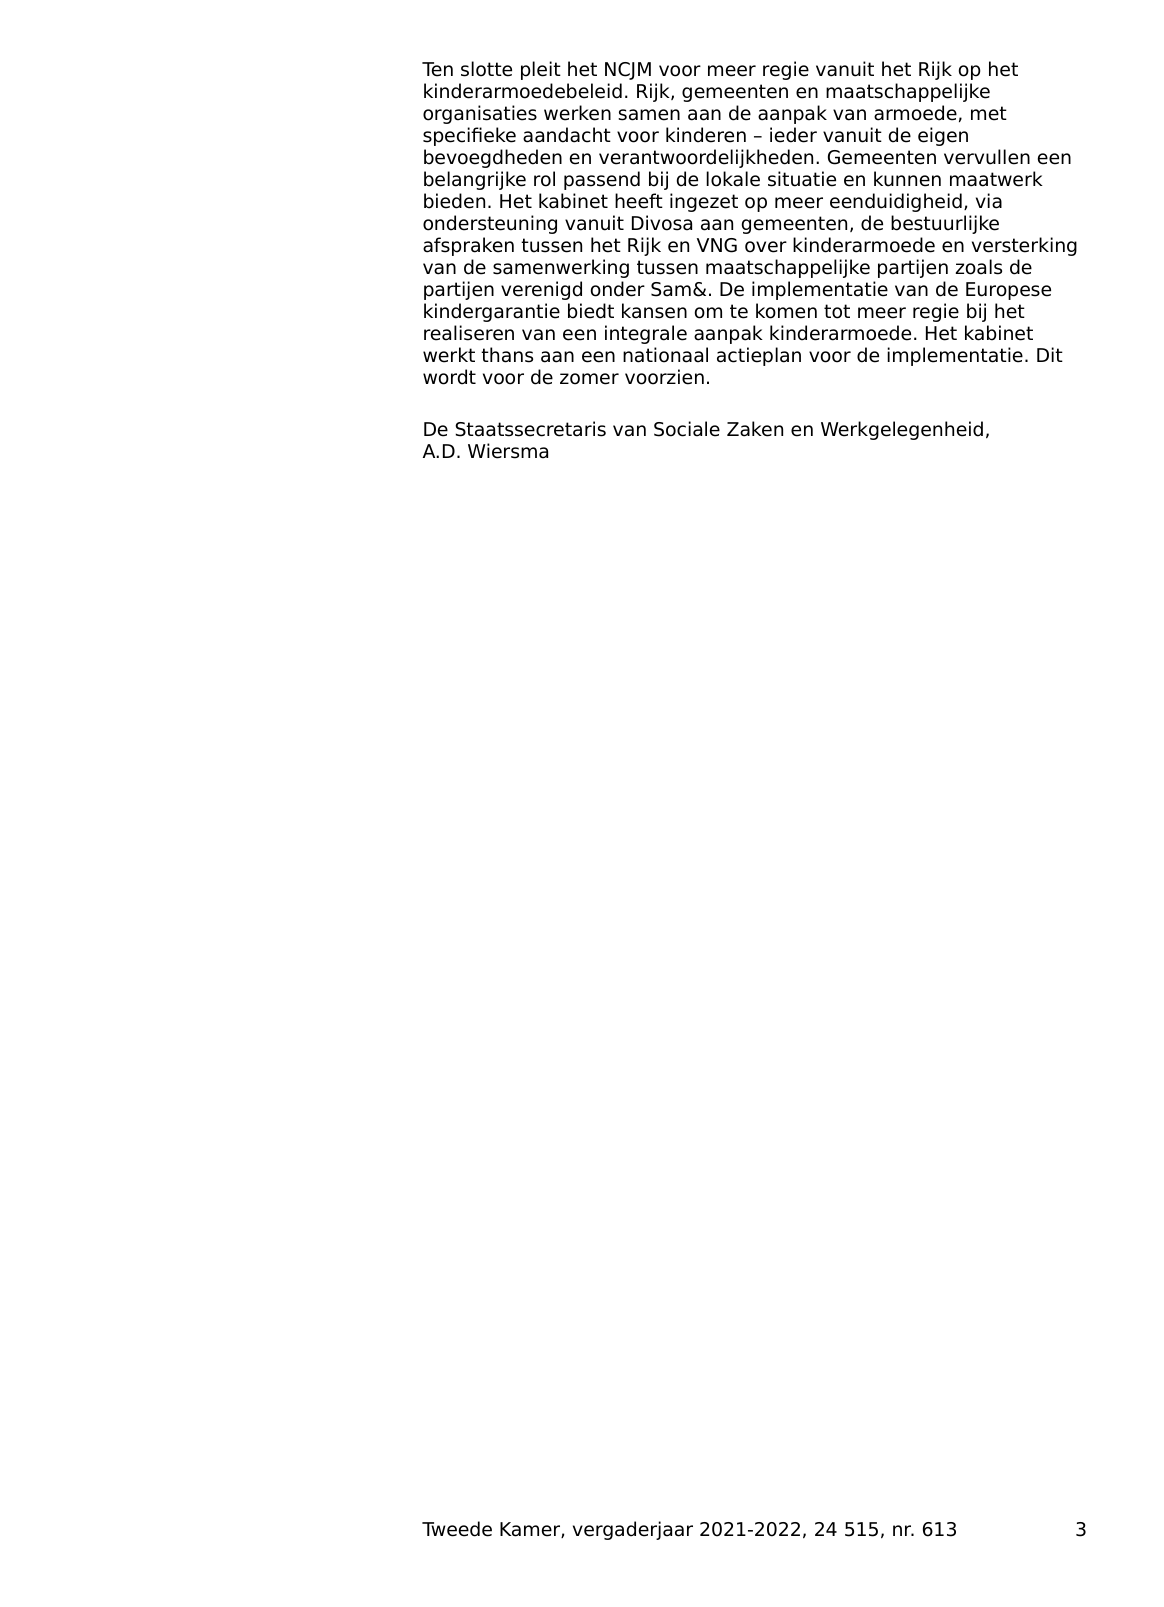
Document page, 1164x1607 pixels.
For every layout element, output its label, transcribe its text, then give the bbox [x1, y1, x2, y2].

text Ten slotte pleit het NCJM voor meer regie vanuit het Rijk op het kinderarmoedebeleid. Rijk, gemeenten en maatschappelijke organisaties werken samen aan de aanpak van armoede, met specifieke aandacht voor kinderen – ieder vanuit de eigen bevoegdheden en verantwoordelijkheden. Gemeenten vervullen een belangrijke rol passend bij de lokale situatie en kunnen maatwerk bieden. Het kabinet heeft ingezet op meer eenduidigheid, via ondersteuning vanuit Divosa aan gemeenten, de bestuurlijke afspraken tussen het Rijk en VNG over kinderarmoede en versterking van de samenwerking tussen maatschappelijke partijen zoals de partijen verenigd onder Sam&. De implementatie van de Europese kindergarantie biedt kansen om te komen tot meer regie bij het realiseren van een integrale aanpak kinderarmoede. Het kabinet werkt thans aan een nationaal actieplan voor de implementatie. Dit wordt voor de zomer voorzien. [422, 59, 1087, 389]
text De Staatssecretaris van Sociale Zaken en Werkgelegenheid, A.D. Wiersma [422, 419, 1087, 463]
